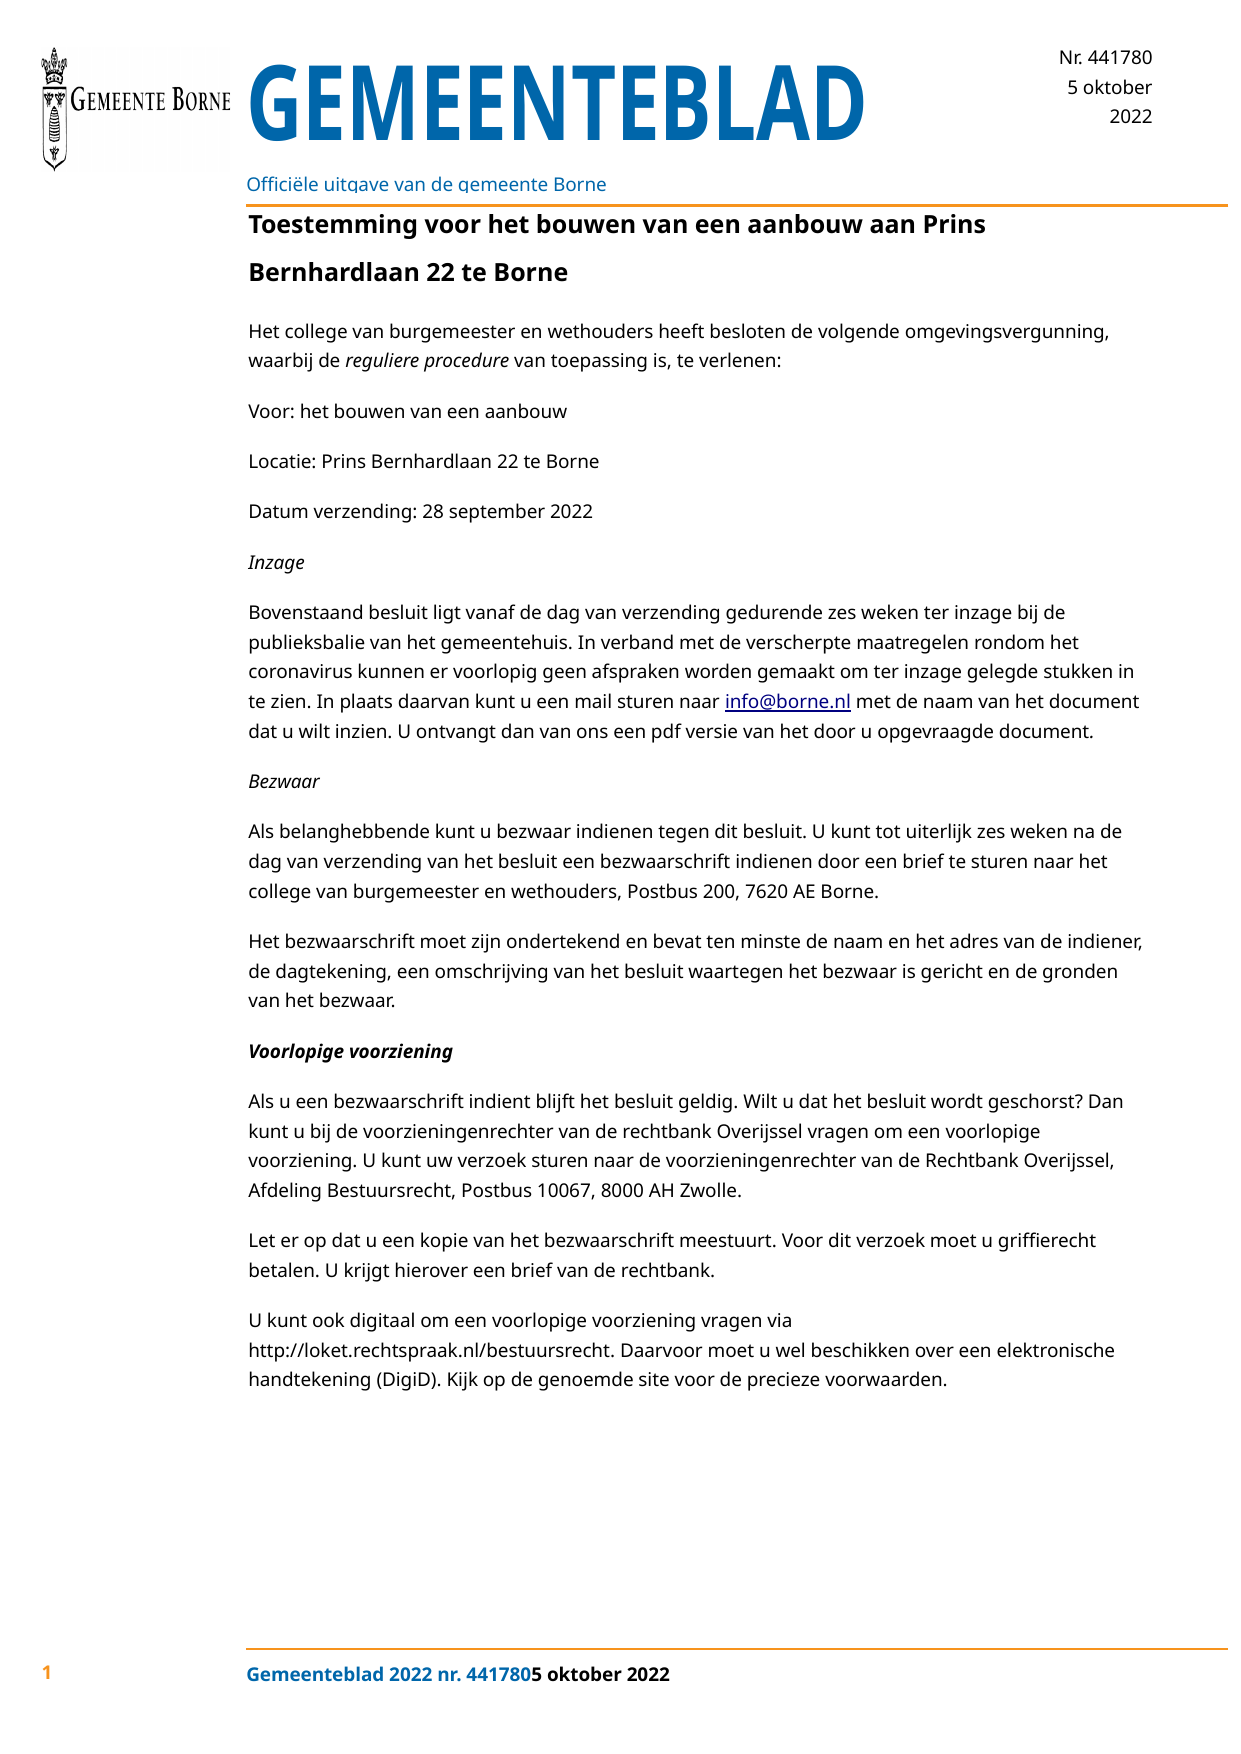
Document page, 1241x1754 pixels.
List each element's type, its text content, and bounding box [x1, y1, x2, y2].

text Toestemming voor het bouwen van een aanbouw aan Prins Bernhardlaan 22 te Borne [248, 207, 1152, 288]
picture [41, 47, 231, 172]
text Bovenstaand besluit ligt vanaf de dag van verzending gedurende zes weken ter inzage bij de publieksbalie van het gemeentehuis. In verband met de verscherpte maatregelen rondom het coronavirus kunnen er voorlopig geen afspraken worden gemaakt om ter inzage gelegde stukken in te zien. In plaats daarvan kunt u een mail sturen naar info@borne.nl met de naam van het document dat u wilt inzien. U ontvangt dan van ons een pdf versie van het door u opgevraagde document. [248, 599, 1152, 744]
text Als belanghebbende kunt u bezwaar indienen tegen dit besluit. U kunt tot uiterlijk zes weken na de dag van verzending van het besluit een bezwaarschrift indienen door een brief te sturen naar het college van burgemeester en wethouders, Postbus 200, 7620 AE Borne. [248, 819, 1152, 904]
text U kunt ook digitaal om een voorlopige voorziening vragen via http://loket.rechtspraak.nl/bestuursrecht. Daarvoor moet u wel beschikken over een elektronische handtekening (DigiD). Kijk op de genoemde site voor de precieze voorwaarden. [248, 1307, 1152, 1392]
text Het bezwaarschrift moet zijn ondertekend en bevat ten minste de naam en het adres van de indiener, de dagtekening, een omschrijving van het besluit waartegen het bezwaar is gericht en de gronden van het bezwaar. [248, 928, 1152, 1013]
text Voorlopige voorziening [248, 1038, 1152, 1064]
text Het college van burgemeester en wethouders heeft besloten de volgende omgevingsvergunning, waarbij de reguliere procedure van toepassing is, te verlenen: [248, 318, 1152, 373]
text Als u een bezwaarschrift indient blijft het besluit geldig. Wilt u dat het besluit wordt geschorst? Dan kunt u bij de voorzieningenrechter van de rechtbank Overijssel vragen om een voorlopige voorziening. U kunt uw verzoek sturen naar de voorzieningenrechter van de Rechtbank Overijssel, Afdeling Bestuursrecht, Postbus 10067, 8000 AH Zwolle. [248, 1088, 1152, 1203]
text Let er op dat u een kopie van het bezwaarschrift meestuurt. Voor dit verzoek moet u griffierecht betalen. U krijgt hierover een brief van de rechtbank. [248, 1227, 1152, 1283]
text Datum verzending: 28 september 2022 [248, 499, 1152, 524]
text Locatie: Prins Bernhardlaan 22 te Borne [248, 448, 1152, 474]
text Bezwaar [248, 768, 1152, 794]
text Voor: het bouwen van een aanbouw [248, 398, 1152, 424]
text Inzage [248, 549, 1152, 575]
